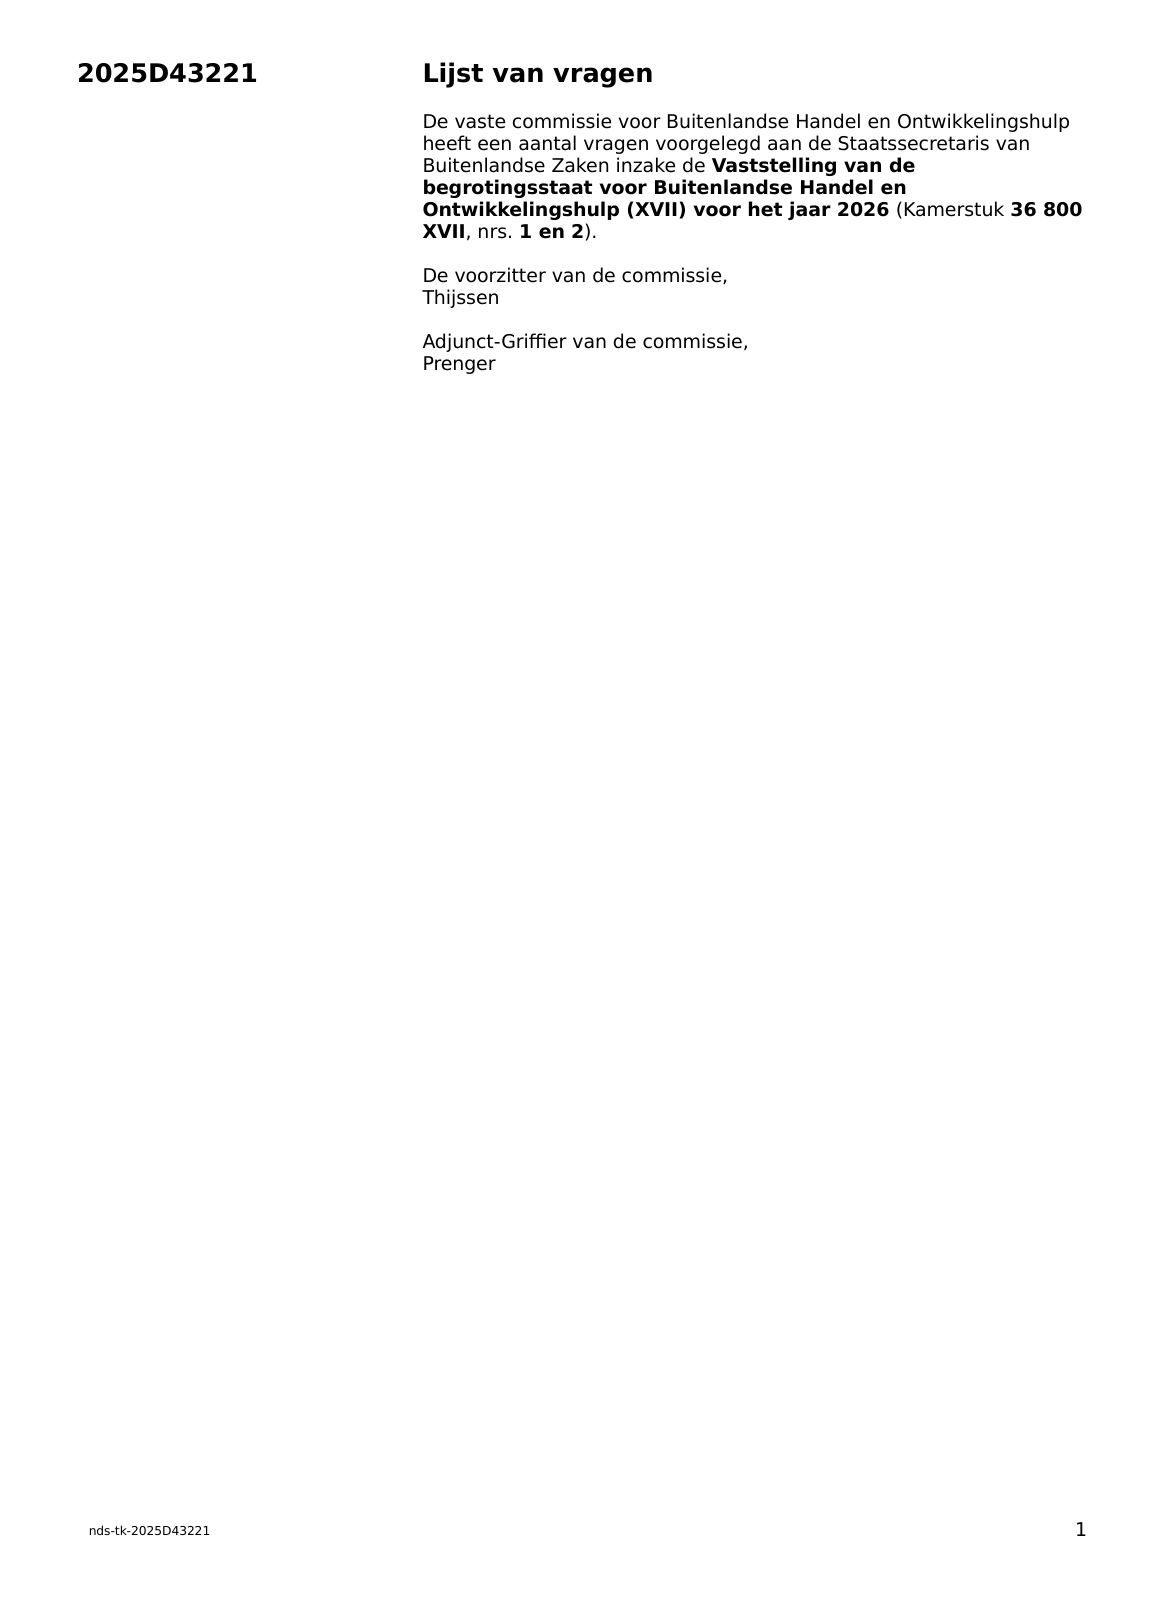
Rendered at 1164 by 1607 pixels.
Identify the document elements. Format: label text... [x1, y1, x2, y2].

text De vaste commissie voor Buitenlandse Handel en Ontwikkelingshulp heeft een aantal vragen voorgelegd aan de Staatssecretaris van Buitenlandse Zaken inzake de Vaststelling van de begrotingsstaat voor Buitenlandse Handel en Ontwikkelingshulp (XVII) voor het jaar 2026 (Kamerstuk 36 800 XVII, nrs. 1 en 2). [422, 111, 1087, 243]
text De voorzitter van de commissie, [422, 265, 1087, 287]
text 2025D43221 Lijst van vragen [77, 59, 1087, 89]
text Prenger [422, 353, 1087, 375]
text Thijssen [422, 287, 1087, 309]
text nds-tk-2025D43221 [88, 1524, 323, 1538]
text Adjunct-Griffier van de commissie, [422, 331, 1087, 353]
